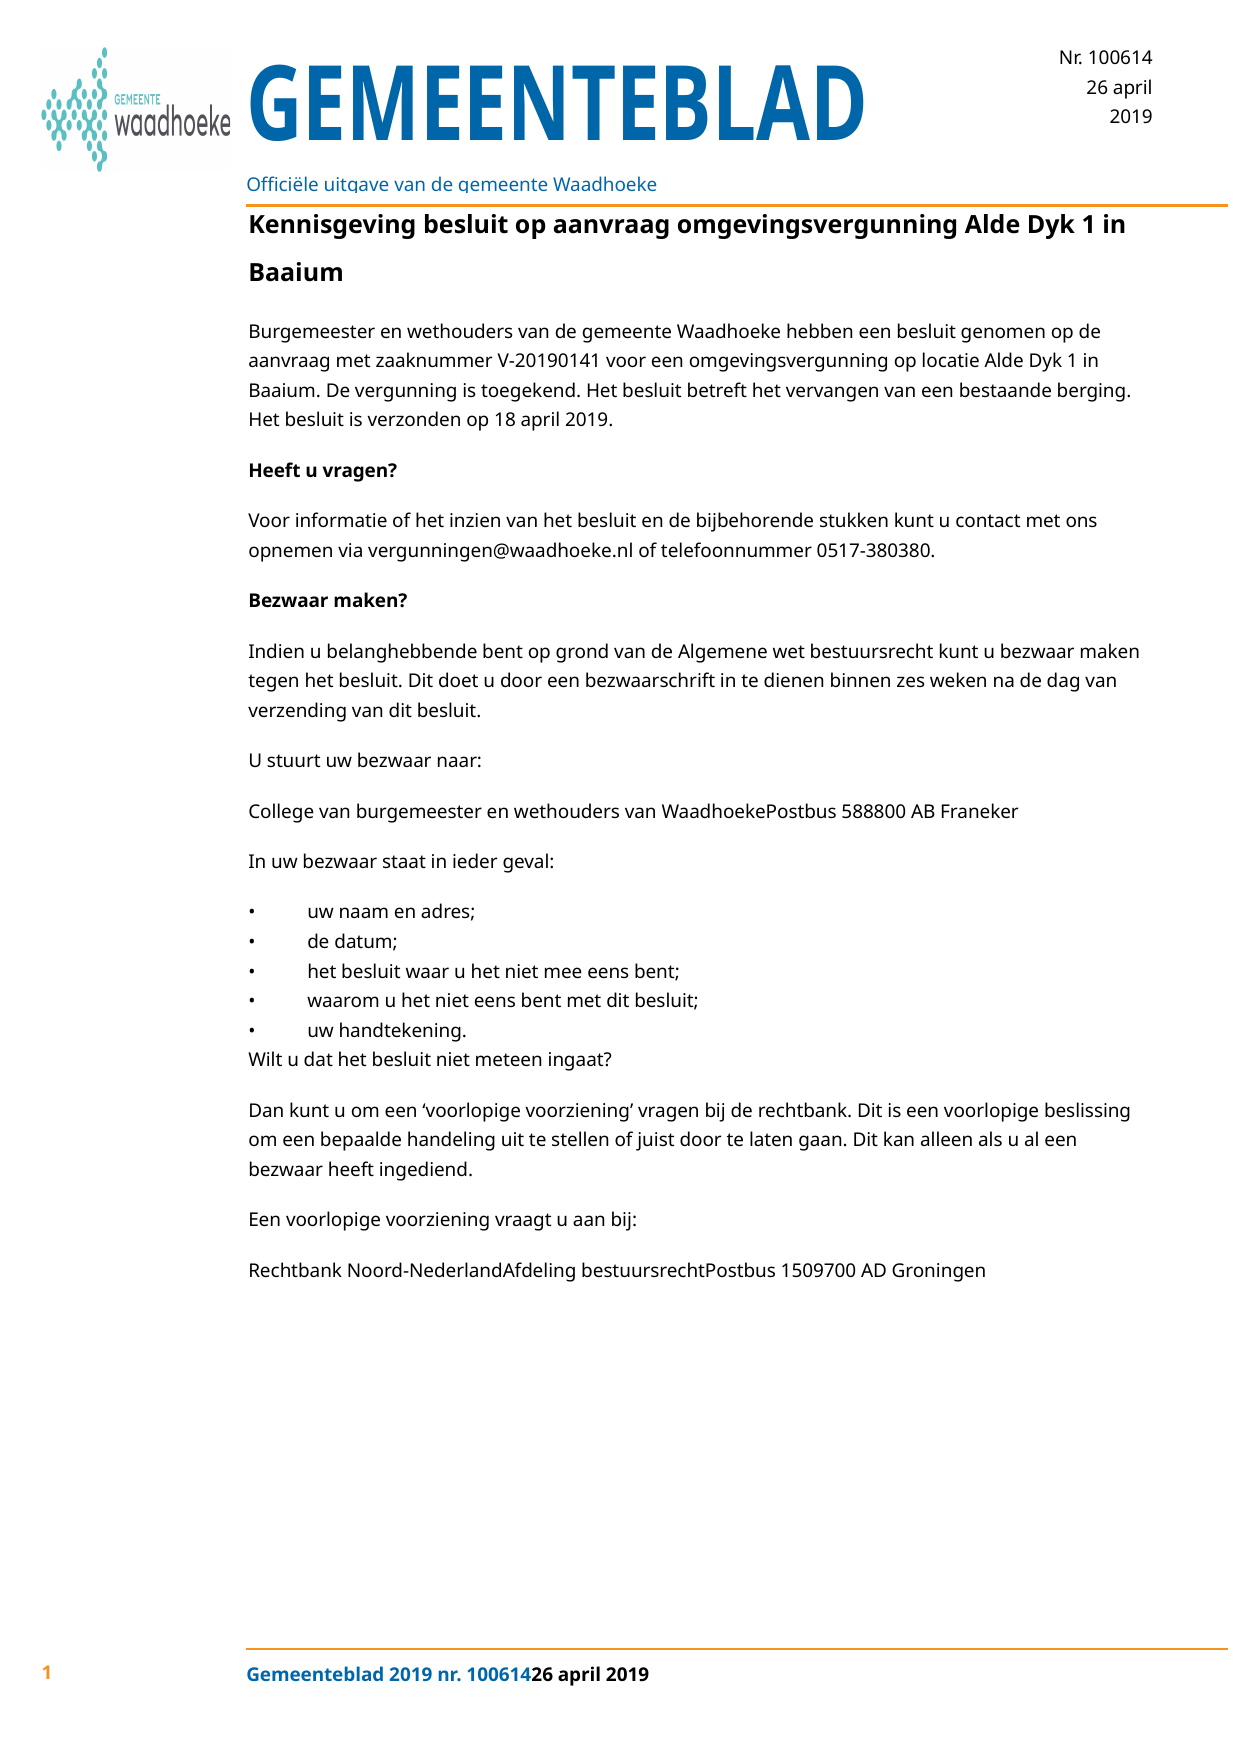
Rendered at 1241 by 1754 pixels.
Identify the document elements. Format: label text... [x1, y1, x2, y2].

text U stuurt uw bezwaar naar: [248, 747, 1152, 773]
picture [41, 47, 231, 172]
text College van burgemeester en wethouders van WaadhoekePostbus 588800 AB Franeker [248, 798, 1152, 824]
text Heeft u vragen? [248, 457, 1152, 483]
list het besluit waar u het niet mee eens bent; [248, 958, 1152, 984]
text Burgemeester en wethouders van de gemeente Waadhoeke hebben een besluit genomen op de aanvraag met zaaknummer V-20190141 voor een omgevingsvergunning op locatie Alde Dyk 1 in Baaium. De vergunning is toegekend. Het besluit betreft het vervangen van een bestaande berging. Het besluit is verzonden op 18 april 2019. [248, 318, 1152, 432]
text Dan kunt u om een ‘voorlopige voorziening’ vragen bij de rechtbank. Dit is een voorlopige beslissing om een bepaalde handeling uit te stellen of juist door te laten gaan. Dit kan alleen als u al een bezwaar heeft ingediend. [248, 1097, 1152, 1182]
text Een voorlopige voorziening vraagt u aan bij: [248, 1207, 1152, 1232]
text Indien u belanghebbende bent op grond van de Algemene wet bestuursrecht kunt u bezwaar maken tegen het besluit. Dit doet u door een bezwaarschrift in te dienen binnen zes weken na de dag van verzending van dit besluit. [248, 638, 1152, 723]
list waarom u het niet eens bent met dit besluit; [248, 987, 1152, 1013]
text Rechtbank Noord-NederlandAfdeling bestuursrechtPostbus 1509700 AD Groningen [248, 1257, 1152, 1283]
text In uw bezwaar staat in ieder geval: [248, 848, 1152, 874]
list uw handtekening. [248, 1017, 1152, 1043]
text Bezwaar maken? [248, 587, 1152, 613]
text Voor informatie of het inzien van het besluit en de bijbehorende stukken kunt u contact met ons opnemen via vergunningen@waadhoeke.nl of telefoonnummer 0517-380380. [248, 507, 1152, 563]
text Wilt u dat het besluit niet meteen ingaat? [248, 1047, 1152, 1072]
text Kennisgeving besluit op aanvraag omgevingsvergunning Alde Dyk 1 in Baaium [248, 207, 1152, 288]
list de datum; [248, 928, 1152, 954]
list uw naam en adres; [248, 899, 1152, 924]
